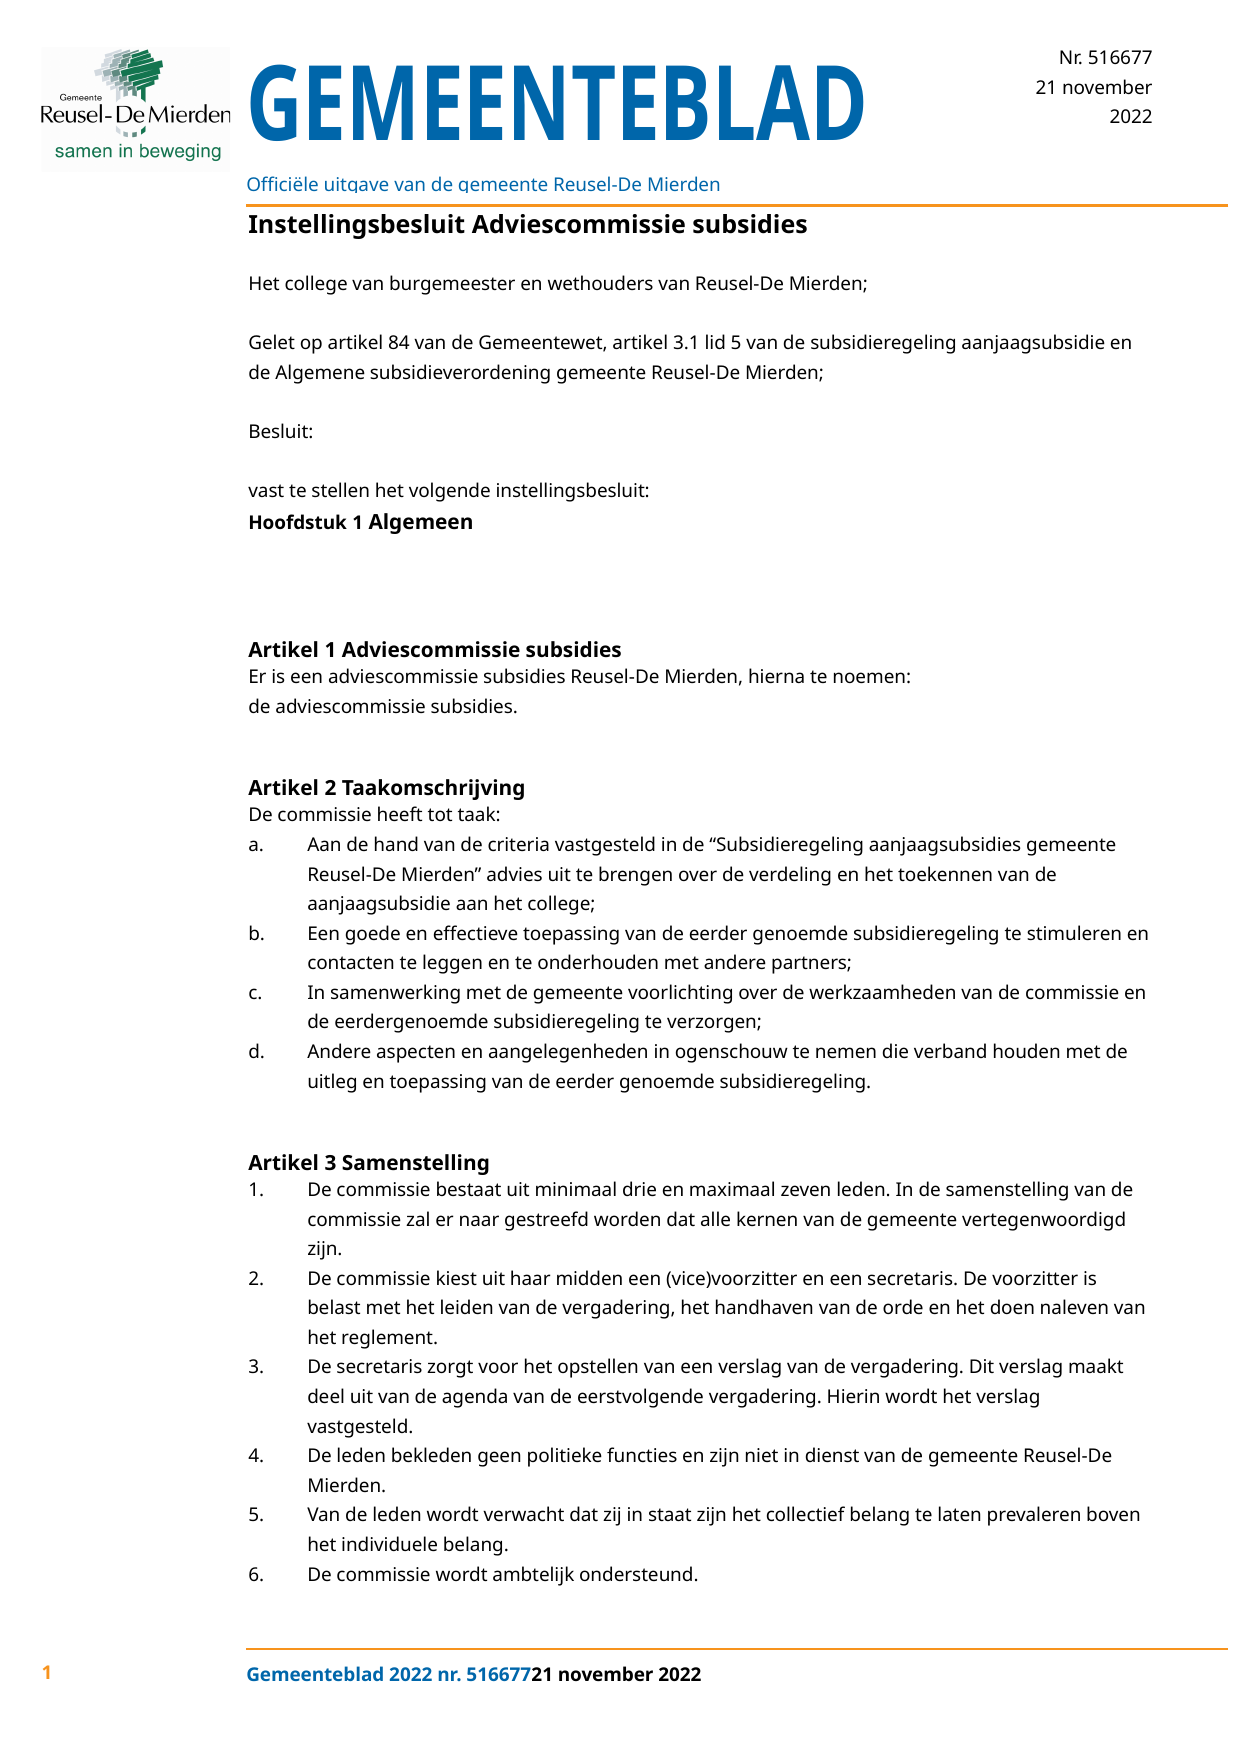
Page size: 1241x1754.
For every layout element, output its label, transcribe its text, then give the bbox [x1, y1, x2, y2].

text Besluit: [248, 418, 1152, 444]
text Er is een adviescommissie subsidies Reusel-De Mierden, hierna te noemen: [248, 663, 1152, 689]
text Hoofdstuk 1 Algemeen [248, 507, 1152, 535]
text Het college van burgemeester en wethouders van Reusel-De Mierden; [248, 270, 1152, 296]
text Instellingsbesluit Adviescommissie subsidies [248, 207, 1152, 241]
list Aan de hand van de criteria vastgesteld in de “Subsidieregeling aanjaagsubsidies gemeente Reusel-De Mierden” advies uit te brengen over de verdeling en het toekennen van de aanjaagsubsidie aan het college; [248, 831, 1152, 916]
text Artikel 1 Adviescommissie subsidies [248, 635, 1152, 663]
text Artikel 3 Samenstelling [248, 1148, 1152, 1176]
picture [41, 47, 231, 172]
list Van de leden wordt verwacht dat zij in staat zijn het collectief belang te laten prevaleren boven het individuele belang. [248, 1502, 1152, 1557]
list In samenwerking met de gemeente voorlichting over de werkzaamheden van de commissie en de eerdergenoemde subsidieregeling te verzorgen; [248, 979, 1152, 1034]
text De commissie heeft tot taak: [248, 802, 1152, 827]
list Een goede en effectieve toepassing van de eerder genoemde subsidieregeling te stimuleren en contacten te leggen en te onderhouden met andere partners; [248, 920, 1152, 975]
text Artikel 2 Taakomschrijving [248, 773, 1152, 802]
text de adviescommissie subsidies. [248, 693, 1152, 719]
list De commissie wordt ambtelijk ondersteund. [248, 1561, 1152, 1587]
list De commissie bestaat uit minimaal drie en maximaal zeven leden. In de samenstelling van de commissie zal er naar gestreefd worden dat alle kernen van de gemeente vertegenwoordigd zijn. [248, 1176, 1152, 1261]
list De commissie kiest uit haar midden een (vice)voorzitter en een secretaris. De voorzitter is belast met het leiden van de vergadering, het handhaven van de orde en het doen naleven van het reglement. [248, 1265, 1152, 1350]
list De leden bekleden geen politieke functies en zijn niet in dienst van de gemeente Reusel-De Mierden. [248, 1442, 1152, 1498]
list Andere aspecten en aangelegenheden in ogenschouw te nemen die verband houden met de uitleg en toepassing van de eerder genoemde subsidieregeling. [248, 1038, 1152, 1093]
text Gelet op artikel 84 van de Gemeentewet, artikel 3.1 lid 5 van de subsidieregeling aanjaagsubsidie en de Algemene subsidieverordening gemeente Reusel-De Mierden; [248, 329, 1152, 385]
text vast te stellen het volgende instellingsbesluit: [248, 477, 1152, 503]
list De secretaris zorgt voor het opstellen van een verslag van de vergadering. Dit verslag maakt deel uit van de agenda van de eerstvolgende vergadering. Hierin wordt het verslag vastgesteld. [248, 1354, 1152, 1439]
